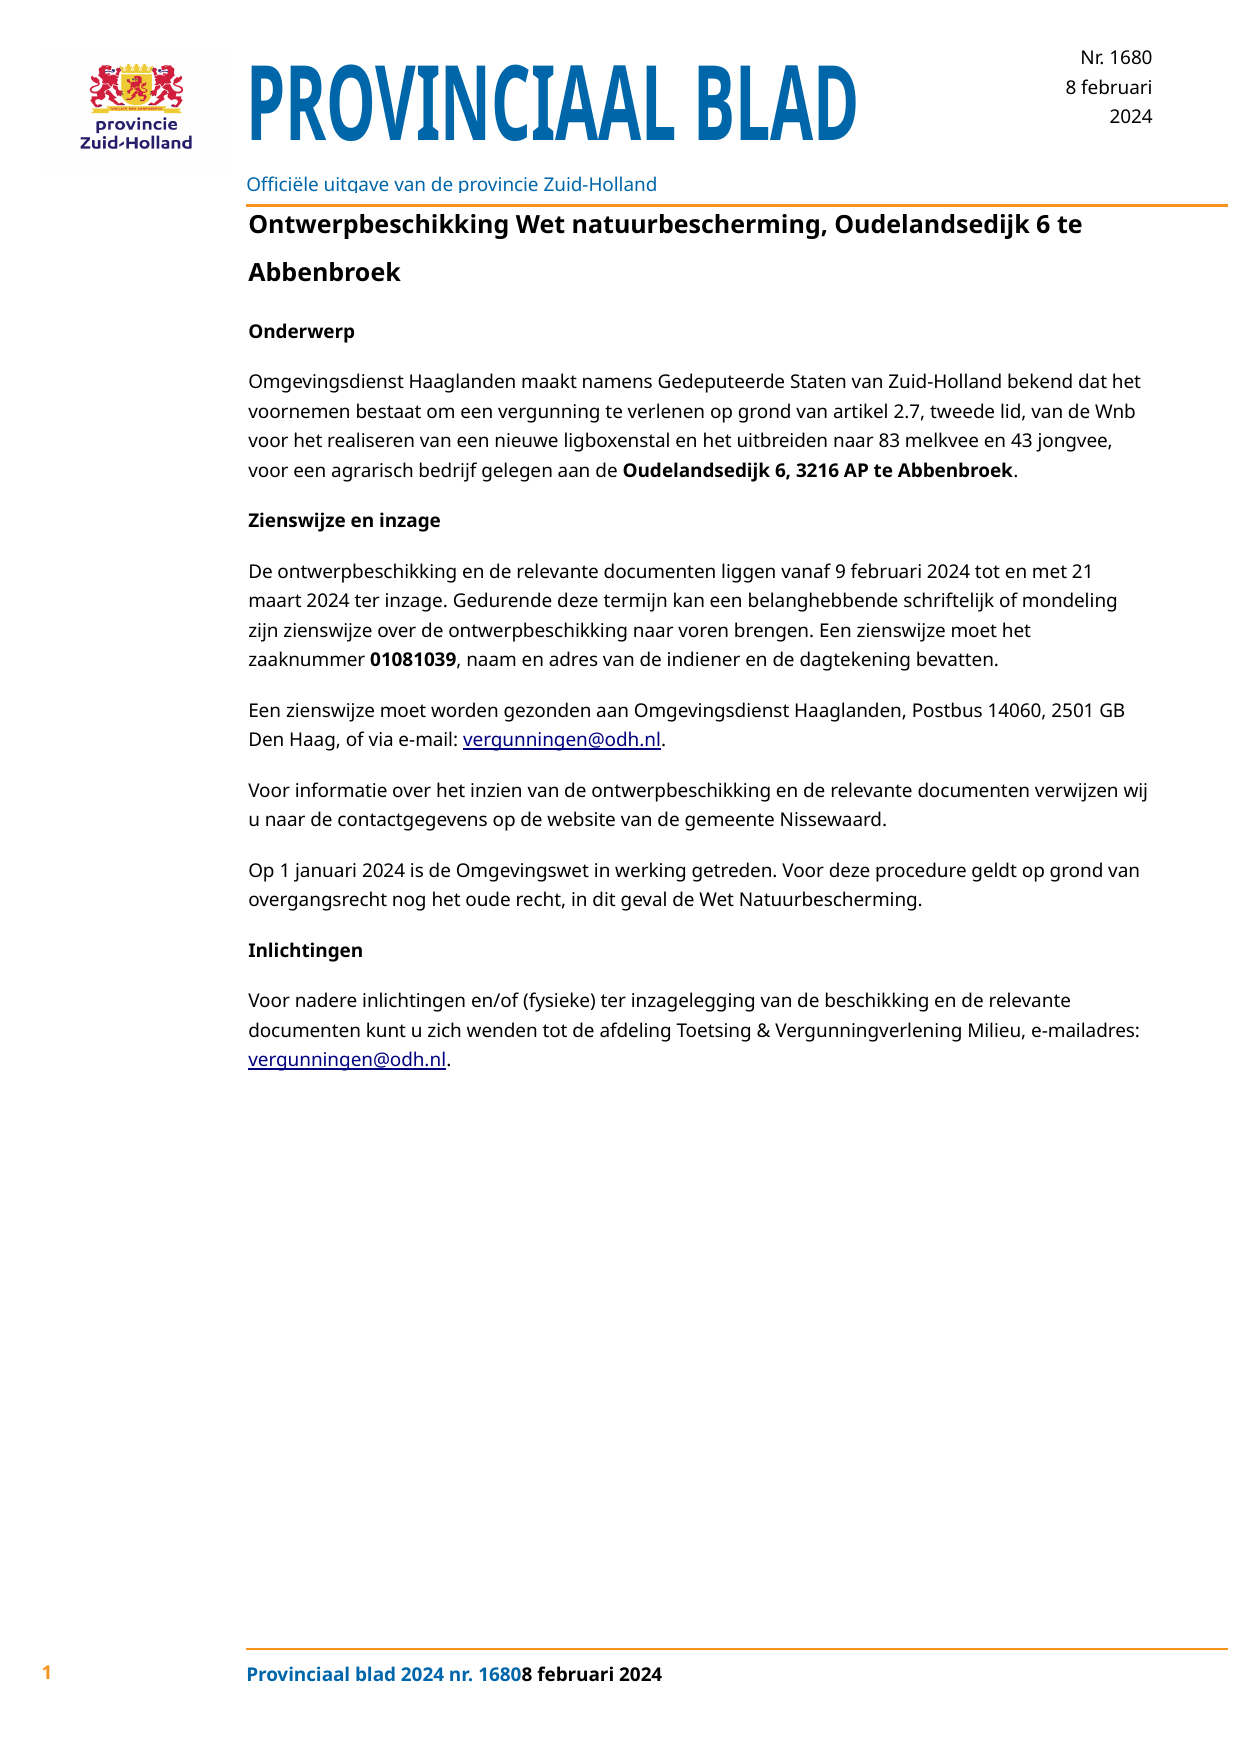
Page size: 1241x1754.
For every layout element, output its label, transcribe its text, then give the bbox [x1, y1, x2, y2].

text De ontwerpbeschikking en de relevante documenten liggen vanaf 9 februari 2024 tot en met 21 maart 2024 ter inzage. Gedurende deze termijn kan een belanghebbende schriftelijk of mondeling zijn zienswijze over de ontwerpbeschikking naar voren brengen. Een zienswijze moet het zaaknummer 01081039, naam en adres van de indiener en de dagtekening bevatten. [248, 558, 1152, 672]
picture [41, 47, 231, 172]
text Ontwerpbeschikking Wet natuurbescherming, Oudelandsedijk 6 te Abbenbroek [248, 207, 1152, 288]
text Voor informatie over het inzien van de ontwerpbeschikking en de relevante documenten verwijzen wij u naar de contactgegevens op de website van de gemeente Nissewaard. [248, 777, 1152, 832]
text Zienswijze en inzage [248, 507, 1152, 533]
text Inlichtingen [248, 937, 1152, 963]
text Omgevingsdienst Haaglanden maakt namens Gedeputeerde Staten van Zuid-Holland bekend dat het voornemen bestaat om een vergunning te verlenen op grond van artikel 2.7, tweede lid, van de Wnb voor het realiseren van een nieuwe ligboxenstal en het uitbreiden naar 83 melkvee en 43 jongvee, voor een agrarisch bedrijf gelegen aan de Oudelandsedijk 6, 3216 AP te Abbenbroek. [248, 368, 1152, 483]
text Onderwerp [248, 318, 1152, 344]
text Voor nadere inlichtingen en/of (fysieke) ter inzagelegging van de beschikking en de relevante documenten kunt u zich wenden tot de afdeling Toetsing & Vergunningverlening Milieu, e-mailadres: vergunningen@odh.nl. [248, 987, 1152, 1072]
text Op 1 januari 2024 is de Omgevingswet in werking getreden. Voor deze procedure geldt op grond van overgangsrecht nog het oude recht, in dit geval de Wet Natuurbescherming. [248, 857, 1152, 912]
text Een zienswijze moet worden gezonden aan Omgevingsdienst Haaglanden, Postbus 14060, 2501 GB Den Haag, of via e-mail: vergunningen@odh.nl. [248, 697, 1152, 752]
